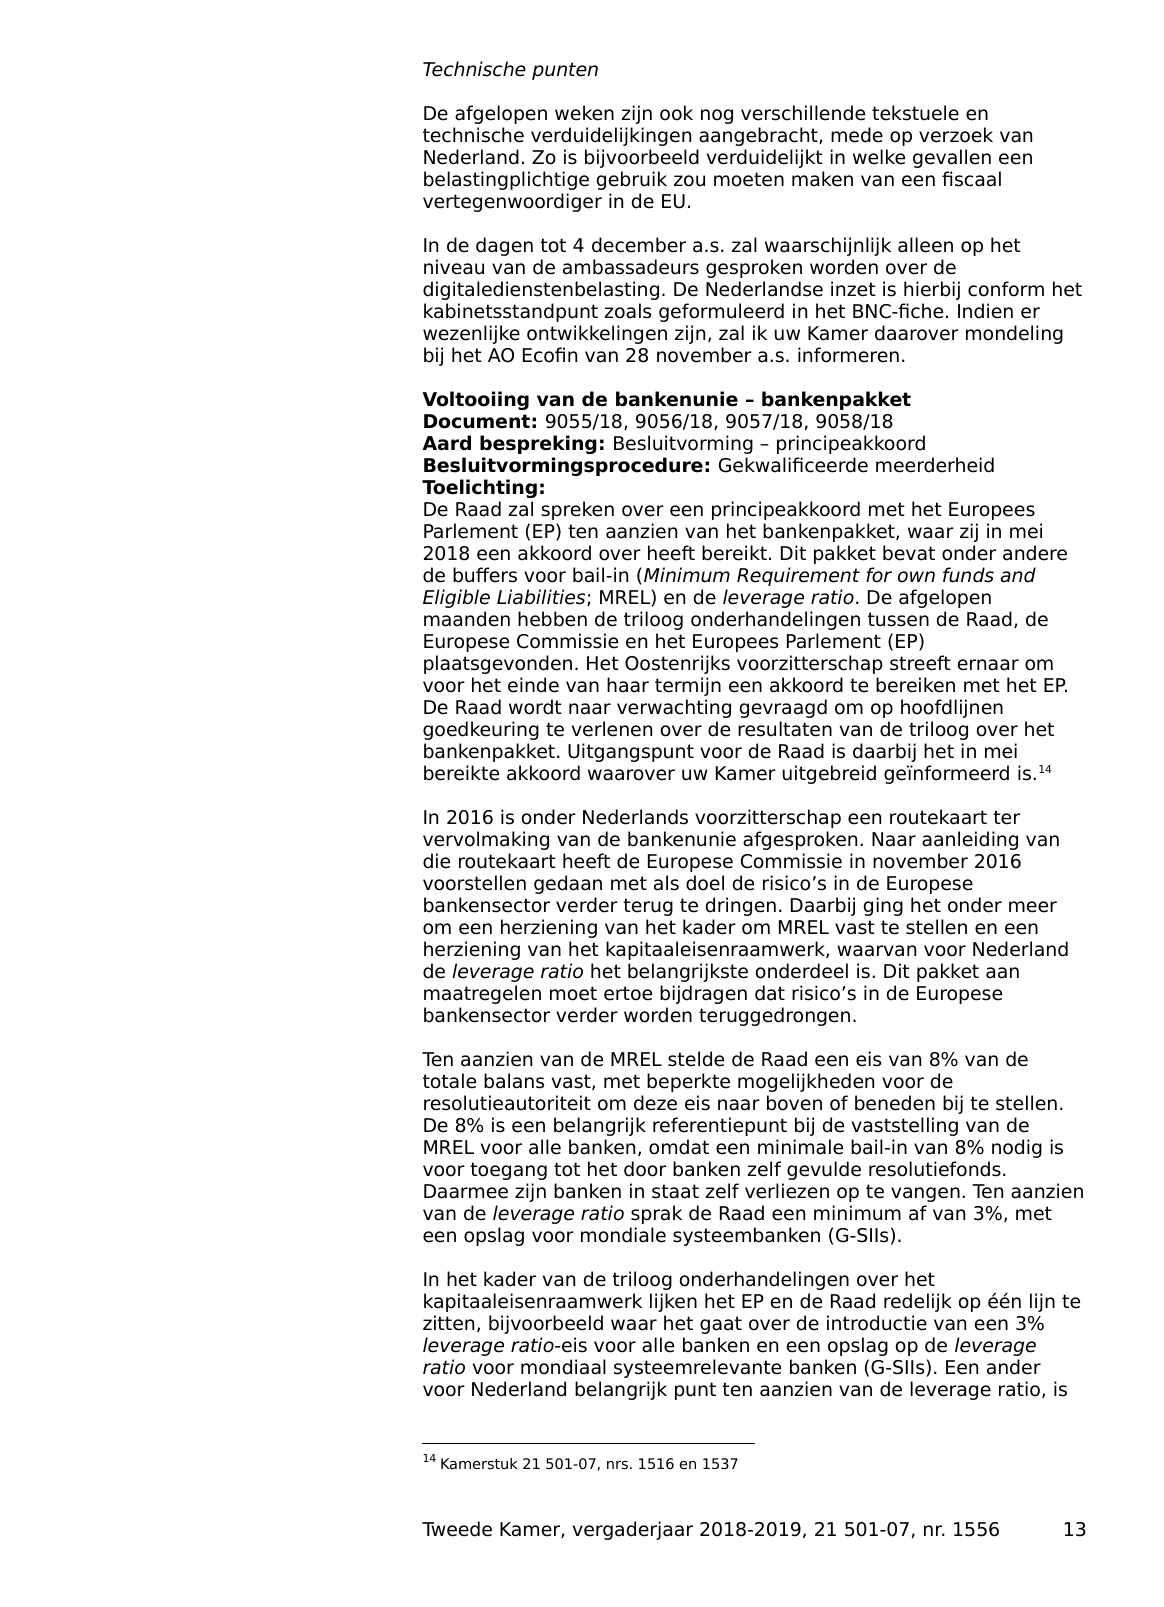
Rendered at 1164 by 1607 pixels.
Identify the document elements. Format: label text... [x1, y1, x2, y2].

text Voltooiing van de bankenunie – bankenpakket [422, 389, 1087, 411]
text De Raad zal spreken over een principeakkoord met het Europees Parlement (EP) ten aanzien van het bankenpakket, waar zij in mei 2018 een akkoord over heeft bereikt. Dit pakket bevat onder andere de buffers voor bail-in (Minimum Requirement for own funds and Eligible Liabilities; MREL) en de leverage ratio. De afgelopen maanden hebben de triloog onderhandelingen tussen de Raad, de Europese Commissie en het Europees Parlement (EP) plaatsgevonden. Het Oostenrijks voorzitterschap streeft ernaar om voor het einde van haar termijn een akkoord te bereiken met het EP. De Raad wordt naar verwachting gevraagd om op hoofdlijnen goedkeuring te verlenen over de resultaten van de triloog over het bankenpakket. Uitgangspunt voor de Raad is daarbij het in mei bereikte akkoord waarover uw Kamer uitgebreid geïnformeerd is. [422, 499, 1087, 785]
text In 2016 is onder Nederlands voorzitterschap een routekaart ter vervolmaking van de bankenunie afgesproken. Naar aanleiding van die routekaart heeft de Europese Commissie in november 2016 voorstellen gedaan met als doel de risico’s in de Europese bankensector verder terug te dringen. Daarbij ging het onder meer om een herziening van het kader om MREL vast te stellen en een herziening van het kapitaaleisenraamwerk, waarvan voor Nederland de leverage ratio het belangrijkste onderdeel is. Dit pakket aan maatregelen moet ertoe bijdragen dat risico’s in de Europese bankensector verder worden teruggedrongen. [422, 807, 1087, 1027]
subtitle Technische punten [422, 59, 1087, 81]
text Document: 9055/18, 9056/18, 9057/18, 9058/18 [422, 411, 1087, 433]
text Aard bespreking: Besluitvorming – principeakkoord [422, 433, 1087, 455]
text In het kader van de triloog onderhandelingen over het kapitaaleisenraamwerk lijken het EP en de Raad redelijk op één lijn te zitten, bijvoorbeeld waar het gaat over de introductie van een 3% leverage ratio-eis voor alle banken en een opslag op de leverage ratio voor mondiaal systeemrelevante banken (G-SIIs). Een ander voor Nederland belangrijk punt ten aanzien van de leverage ratio, is [422, 1269, 1087, 1401]
text De afgelopen weken zijn ook nog verschillende tekstuele en technische verduidelijkingen aangebracht, mede op verzoek van Nederland. Zo is bijvoorbeeld verduidelijkt in welke gevallen een belastingplichtige gebruik zou moeten maken van een fiscaal vertegenwoordiger in de EU. [422, 103, 1087, 213]
text Kamerstuk 21 501-07, nrs. 1516 en 1537 [422, 1452, 1087, 1474]
text Toelichting: [422, 477, 1087, 499]
text Ten aanzien van de MREL stelde de Raad een eis van 8% van de totale balans vast, met beperkte mogelijkheden voor de resolutieautoriteit om deze eis naar boven of beneden bij te stellen. De 8% is een belangrijk referentiepunt bij de vaststelling van de MREL voor alle banken, omdat een minimale bail-in van 8% nodig is voor toegang tot het door banken zelf gevulde resolutiefonds. Daarmee zijn banken in staat zelf verliezen op te vangen. Ten aanzien van de leverage ratio sprak de Raad een minimum af van 3%, met een opslag voor mondiale systeembanken (G-SIIs). [422, 1049, 1087, 1247]
text In de dagen tot 4 december a.s. zal waarschijnlijk alleen op het niveau van de ambassadeurs gesproken worden over de digitaledienstenbelasting. De Nederlandse inzet is hierbij conform het kabinetsstandpunt zoals geformuleerd in het BNC-fiche. Indien er wezenlijke ontwikkelingen zijn, zal ik uw Kamer daarover mondeling bij het AO Ecofin van 28 november a.s. informeren. [422, 235, 1087, 367]
text Besluitvormingsprocedure: Gekwalificeerde meerderheid [422, 455, 1087, 477]
